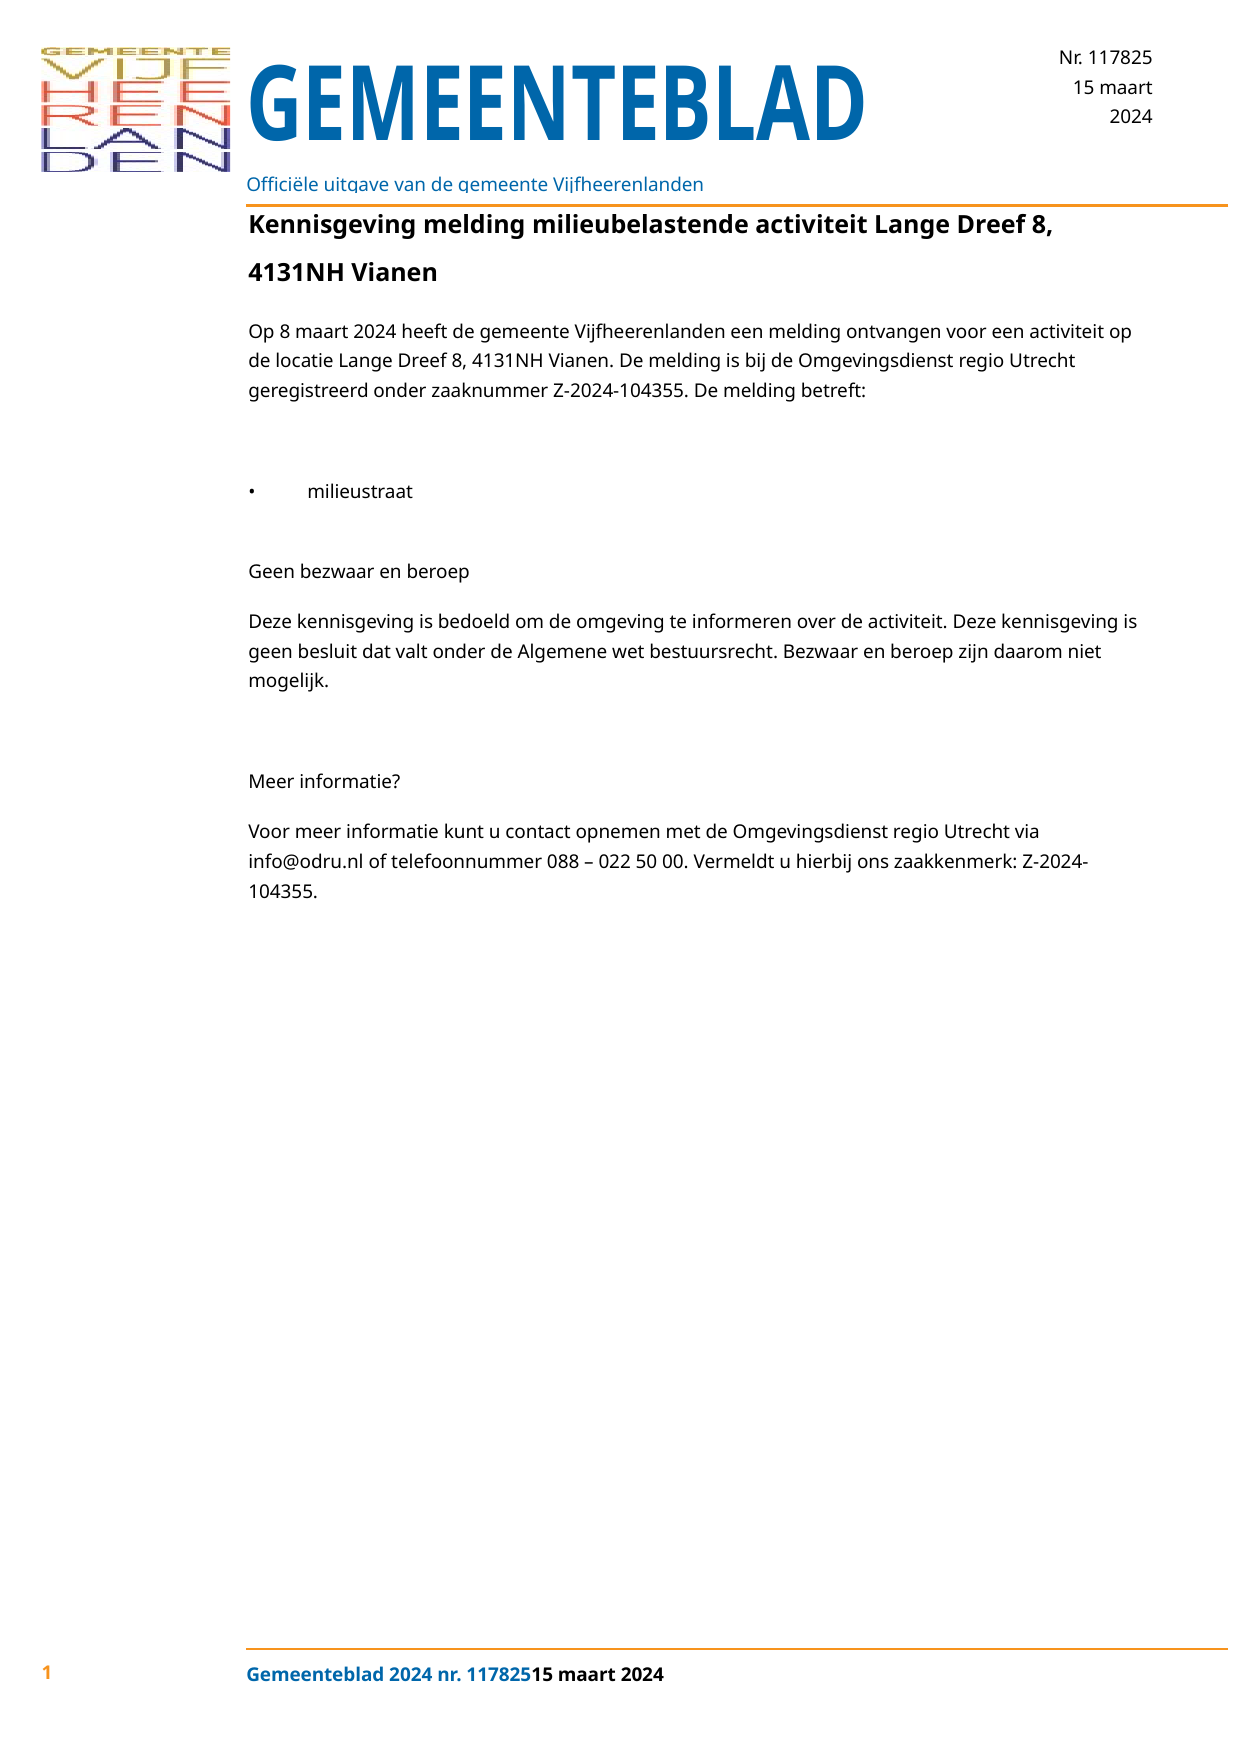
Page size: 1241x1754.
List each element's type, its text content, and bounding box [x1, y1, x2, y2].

text Op 8 maart 2024 heeft de gemeente Vijfheerenlanden een melding ontvangen voor een activiteit op de locatie Lange Dreef 8, 4131NH Vianen. De melding is bij de Omgevingsdienst regio Utrecht geregistreerd onder zaaknummer Z-2024-104355. De melding betreft: [248, 318, 1152, 403]
text Deze kennisgeving is bedoeld om de omgeving te informeren over de activiteit. Deze kennisgeving is geen besluit dat valt onder de Algemene wet bestuursrecht. Bezwaar en beroep zijn daarom niet mogelijk. [248, 608, 1152, 693]
text Voor meer informatie kunt u contact opnemen met de Omgevingsdienst regio Utrecht via info@odru.nl of telefoonnummer 088 – 022 50 00. Vermeldt u hierbij ons zaakkenmerk: Z-2024-104355. [248, 819, 1152, 904]
list milieustraat [248, 478, 1152, 504]
text Kennisgeving melding milieubelastende activiteit Lange Dreef 8, 4131NH Vianen [248, 207, 1152, 288]
text Meer informatie? [248, 768, 1152, 794]
text Geen bezwaar en beroep [248, 558, 1152, 584]
picture [41, 47, 231, 172]
